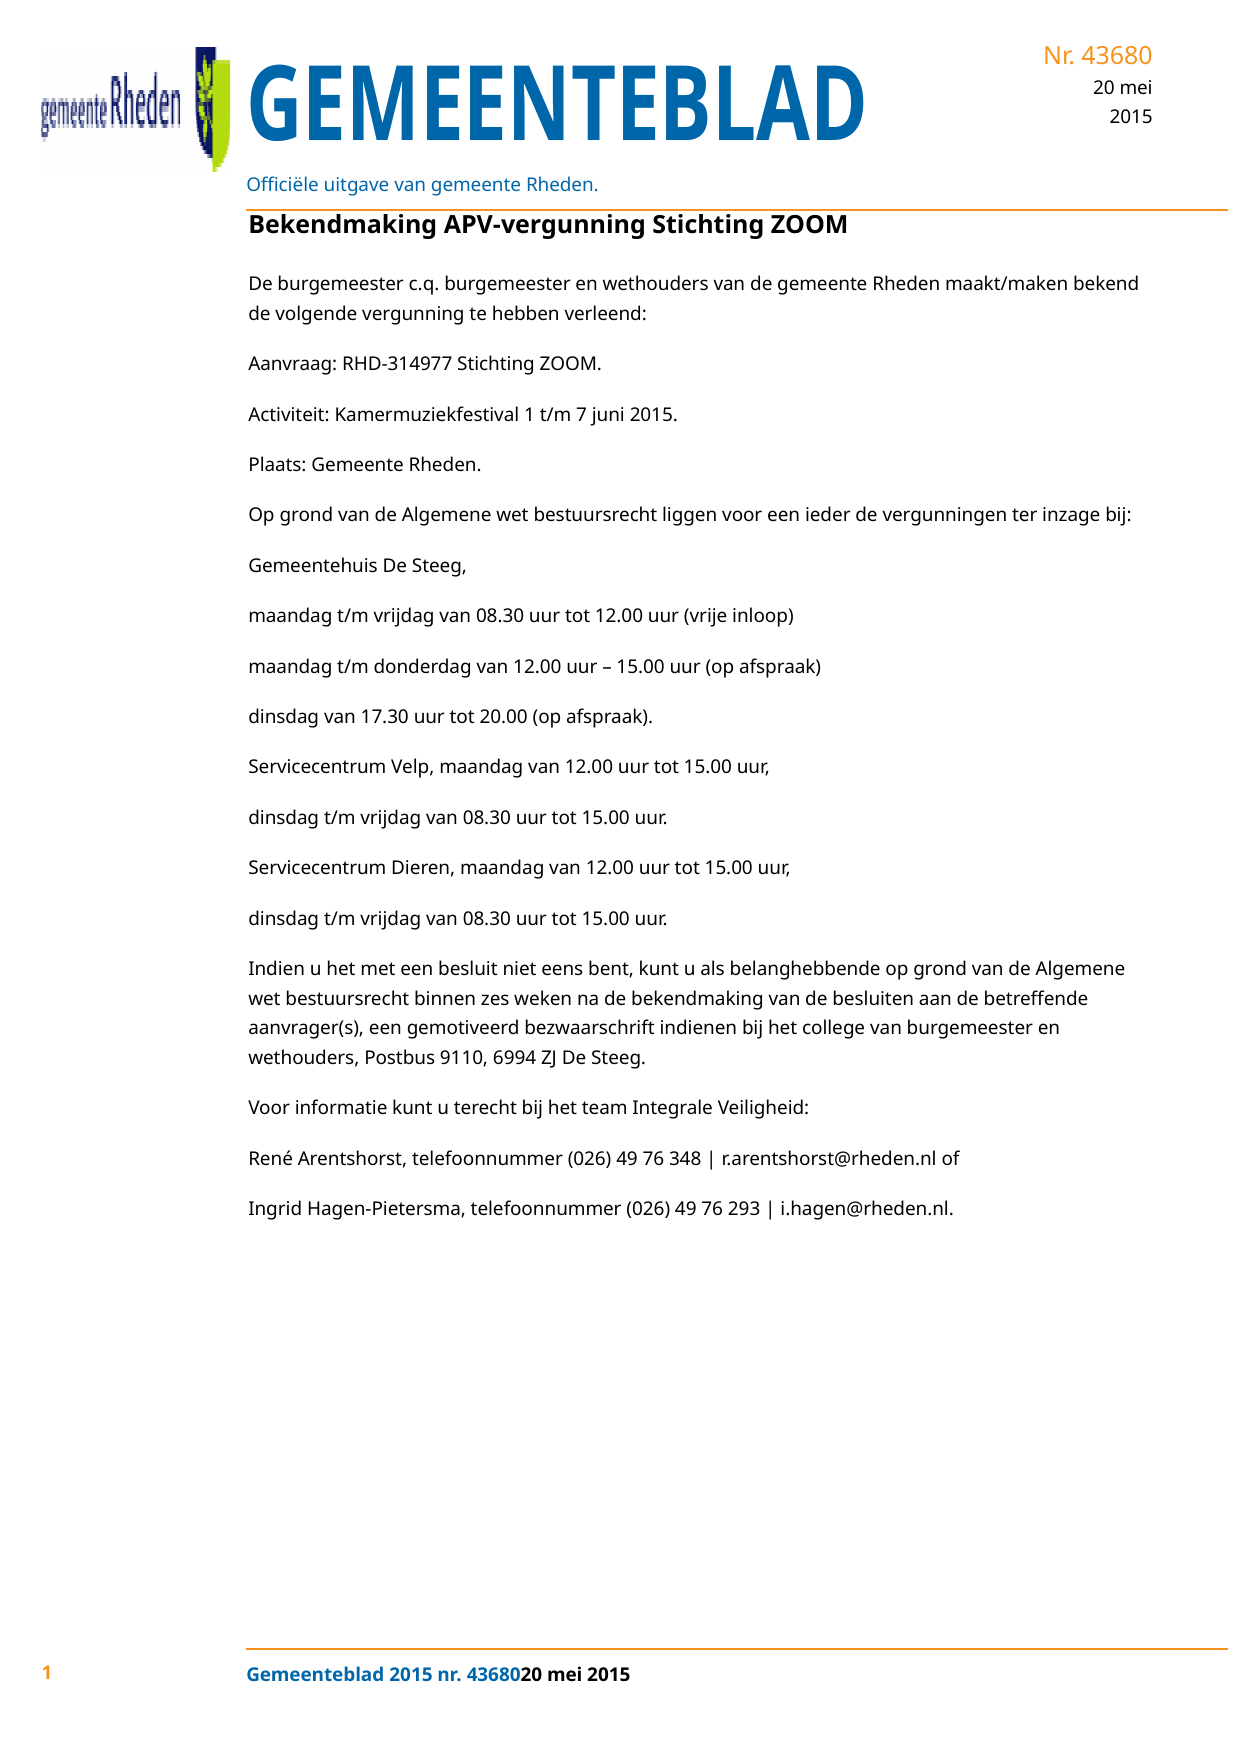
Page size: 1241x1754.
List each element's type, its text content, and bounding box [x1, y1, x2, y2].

text maandag t/m vrijdag van 08.30 uur tot 12.00 uur (vrije inloop) [248, 602, 1152, 628]
text Activiteit: Kamermuziekfestival 1 t/m 7 juni 2015. [248, 401, 1152, 426]
text Servicecentrum Velp, maandag van 12.00 uur tot 15.00 uur, [248, 754, 1152, 779]
text dinsdag t/m vrijdag van 08.30 uur tot 15.00 uur. [248, 905, 1152, 931]
text Plaats: Gemeente Rheden. [248, 451, 1152, 477]
text De burgemeester c.q. burgemeester en wethouders van de gemeente Rheden maakt/maken bekend de volgende vergunning te hebben verleend: [248, 270, 1152, 326]
text maandag t/m donderdag van 12.00 uur – 15.00 uur (op afspraak) [248, 653, 1152, 678]
text Bekendmaking APV-vergunning Stichting ZOOM [248, 211, 1152, 241]
text dinsdag t/m vrijdag van 08.30 uur tot 15.00 uur. [248, 804, 1152, 830]
text Op grond van de Algemene wet bestuursrecht liggen voor een ieder de vergunningen ter inzage bij: [248, 502, 1152, 527]
text dinsdag van 17.30 uur tot 20.00 (op afspraak). [248, 703, 1152, 729]
picture [41, 47, 231, 172]
text Voor informatie kunt u terecht bij het team Integrale Veiligheid: [248, 1094, 1152, 1120]
text Ingrid Hagen-Pietersma, telefoonnummer (026) 49 76 293 | i.hagen@rheden.nl. [248, 1195, 1152, 1221]
text Gemeentehuis De Steeg, [248, 552, 1152, 578]
text Aanvraag: RHD-314977 Stichting ZOOM. [248, 350, 1152, 376]
text René Arentshorst, telefoonnummer (026) 49 76 348 | r.arentshorst@rheden.nl of [248, 1145, 1152, 1171]
text Indien u het met een besluit niet eens bent, kunt u als belanghebbende op grond van de Algemene wet bestuursrecht binnen zes weken na de bekendmaking van de besluiten aan de betreffende aanvrager(s), een gemotiveerd bezwaarschrift indienen bij het college van burgemeester en wethouders, Postbus 9110, 6994 ZJ De Steeg. [248, 955, 1152, 1070]
text Servicecentrum Dieren, maandag van 12.00 uur tot 15.00 uur, [248, 854, 1152, 880]
